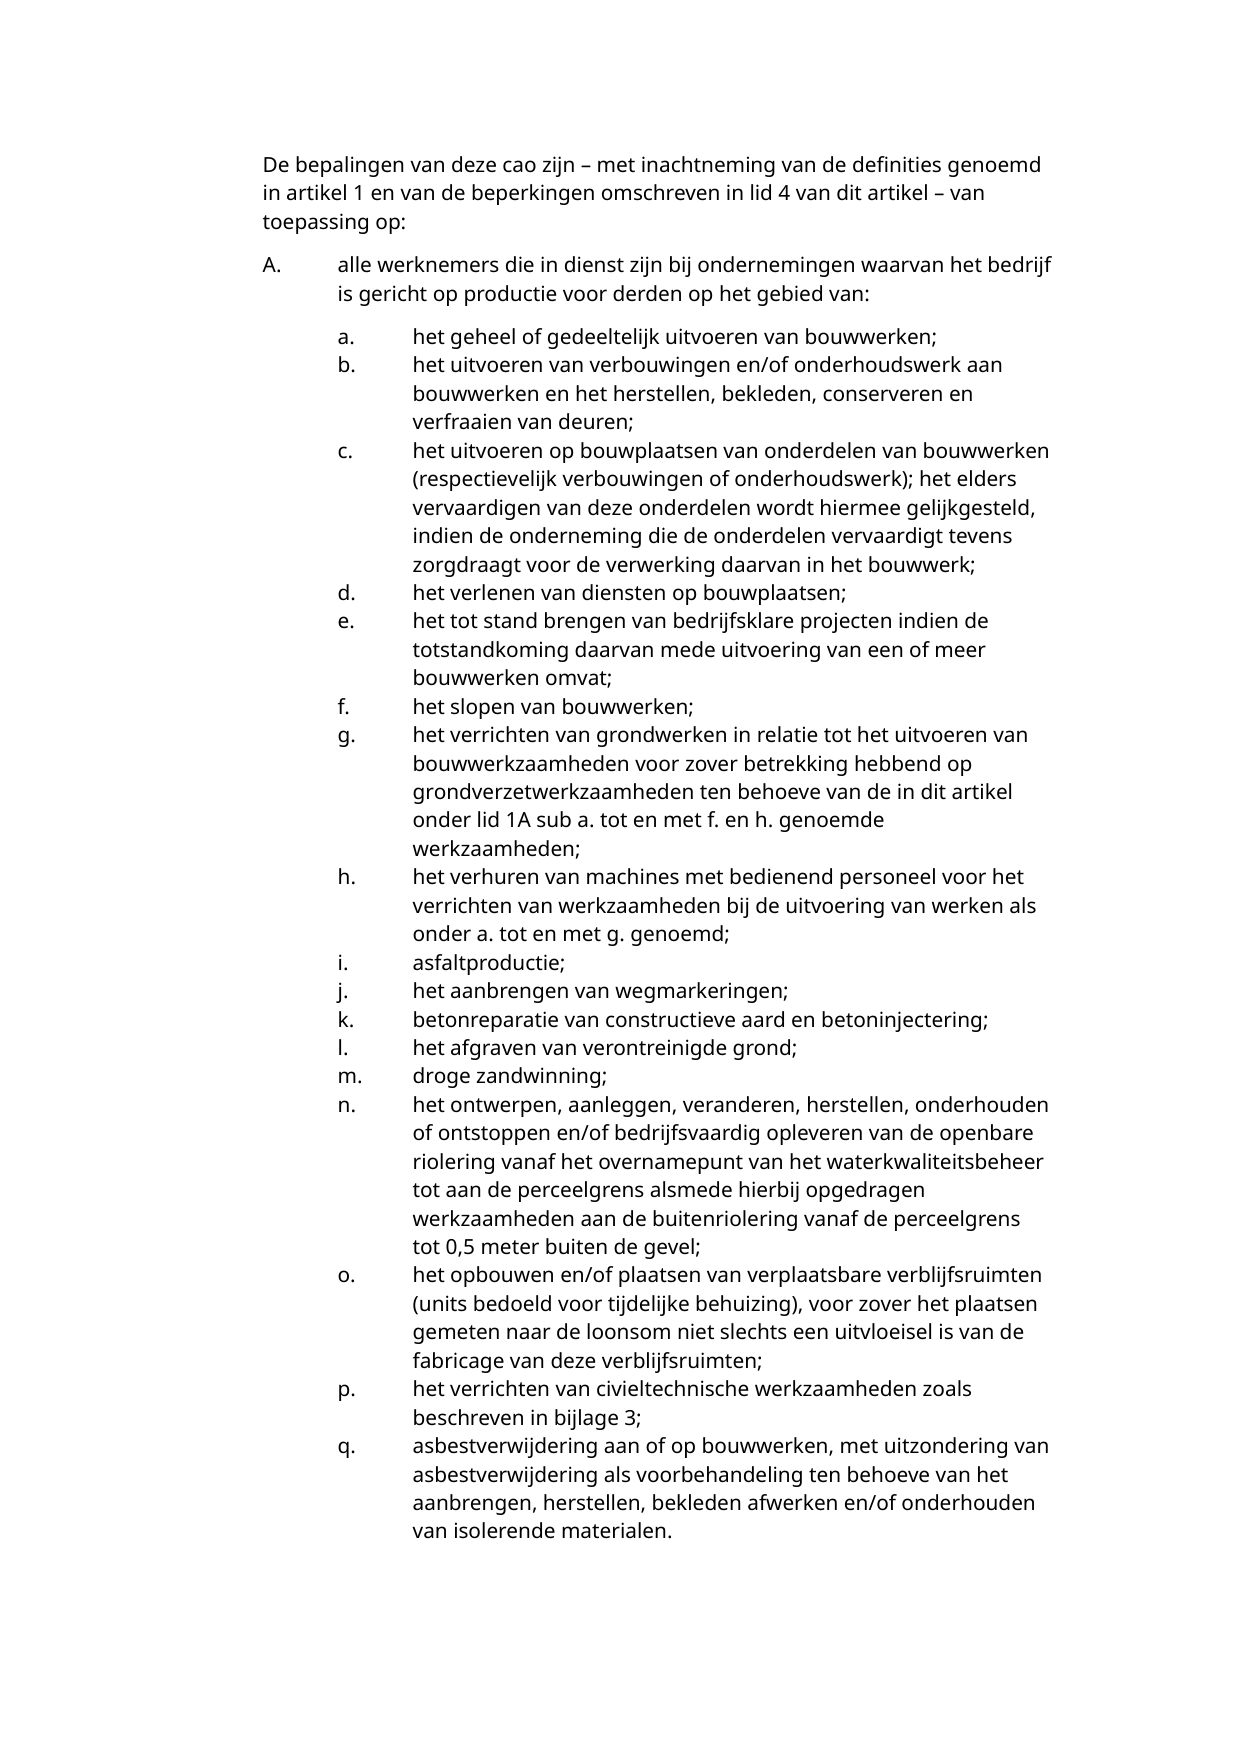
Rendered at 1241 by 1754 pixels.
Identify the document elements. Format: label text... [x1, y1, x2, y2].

list alle werknemers die in dienst zijn bij ondernemingen waarvan het bedrijf is gericht op productie voor derden op het gebied van: [262, 250, 1053, 307]
list het verrichten van grondwerken in relatie tot het uitvoeren van bouwwerkzaamheden voor zover betrekking hebbend op grondverzetwerkzaamheden ten behoeve van de in dit artikel onder lid 1A sub a. tot en met f. en h. genoemde werkzaamheden; [337, 720, 1053, 862]
list droge zandwinning; [337, 1062, 1053, 1090]
list het aanbrengen van wegmarkeringen; [337, 976, 1053, 1005]
list het verlenen van diensten op bouwplaatsen; [337, 578, 1053, 607]
list De bepalingen van deze cao zijn – met inachtneming van de definities genoemd in artikel 1 en van de beperkingen omschreven in lid 4 van dit artikel – van toepassing op: [187, 150, 1053, 235]
list het tot stand brengen van bedrijfsklare projecten indien de totstandkoming daarvan mede uitvoering van een of meer bouwwerken omvat; [337, 607, 1053, 692]
list het geheel of gedeeltelijk uitvoeren van bouwwerken; [337, 322, 1053, 351]
list het slopen van bouwwerken; [337, 692, 1053, 720]
list het verrichten van civieltechnische werkzaamheden zoals beschreven in bijlage 3; [337, 1374, 1053, 1431]
list het uitvoeren op bouwplaatsen van onderdelen van bouwwerken (respectievelijk verbouwingen of onderhoudswerk); het elders vervaardigen van deze onderdelen wordt hiermee gelijkgesteld, indien de onderneming die de onderdelen vervaardigt tevens zorgdraagt voor de verwerking daarvan in het bouwwerk; [337, 436, 1053, 578]
list het verhuren van machines met bedienend personeel voor het verrichten van werkzaamheden bij de uitvoering van werken als onder a. tot en met g. genoemd; [337, 862, 1053, 948]
list het ontwerpen, aanleggen, veranderen, herstellen, onderhouden of ontstoppen en/of bedrijfsvaardig opleveren van de openbare riolering vanaf het overnamepunt van het waterkwaliteitsbeheer tot aan de perceelgrens alsmede hierbij opgedragen werkzaamheden aan de buitenriolering vanaf de perceelgrens tot 0,5 meter buiten de gevel; [337, 1090, 1053, 1261]
list het afgraven van verontreinigde grond; [337, 1033, 1053, 1062]
list asbestverwijdering aan of op bouwwerken, met uitzondering van asbestverwijdering als voorbehandeling ten behoeve van het aanbrengen, herstellen, bekleden afwerken en/of onderhouden van isolerende materialen. [337, 1431, 1053, 1545]
list betonreparatie van constructieve aard en betoninjectering; [337, 1005, 1053, 1033]
list asfaltproductie; [337, 948, 1053, 976]
list het uitvoeren van verbouwingen en/of onderhoudswerk aan bouwwerken en het herstellen, bekleden, conserveren en verfraaien van deuren; [337, 351, 1053, 436]
list het opbouwen en/of plaatsen van verplaatsbare verblijfsruimten (units bedoeld voor tijdelijke behuizing), voor zover het plaatsen gemeten naar de loonsom niet slechts een uitvloeisel is van de fabricage van deze verblijfsruimten; [337, 1261, 1053, 1374]
